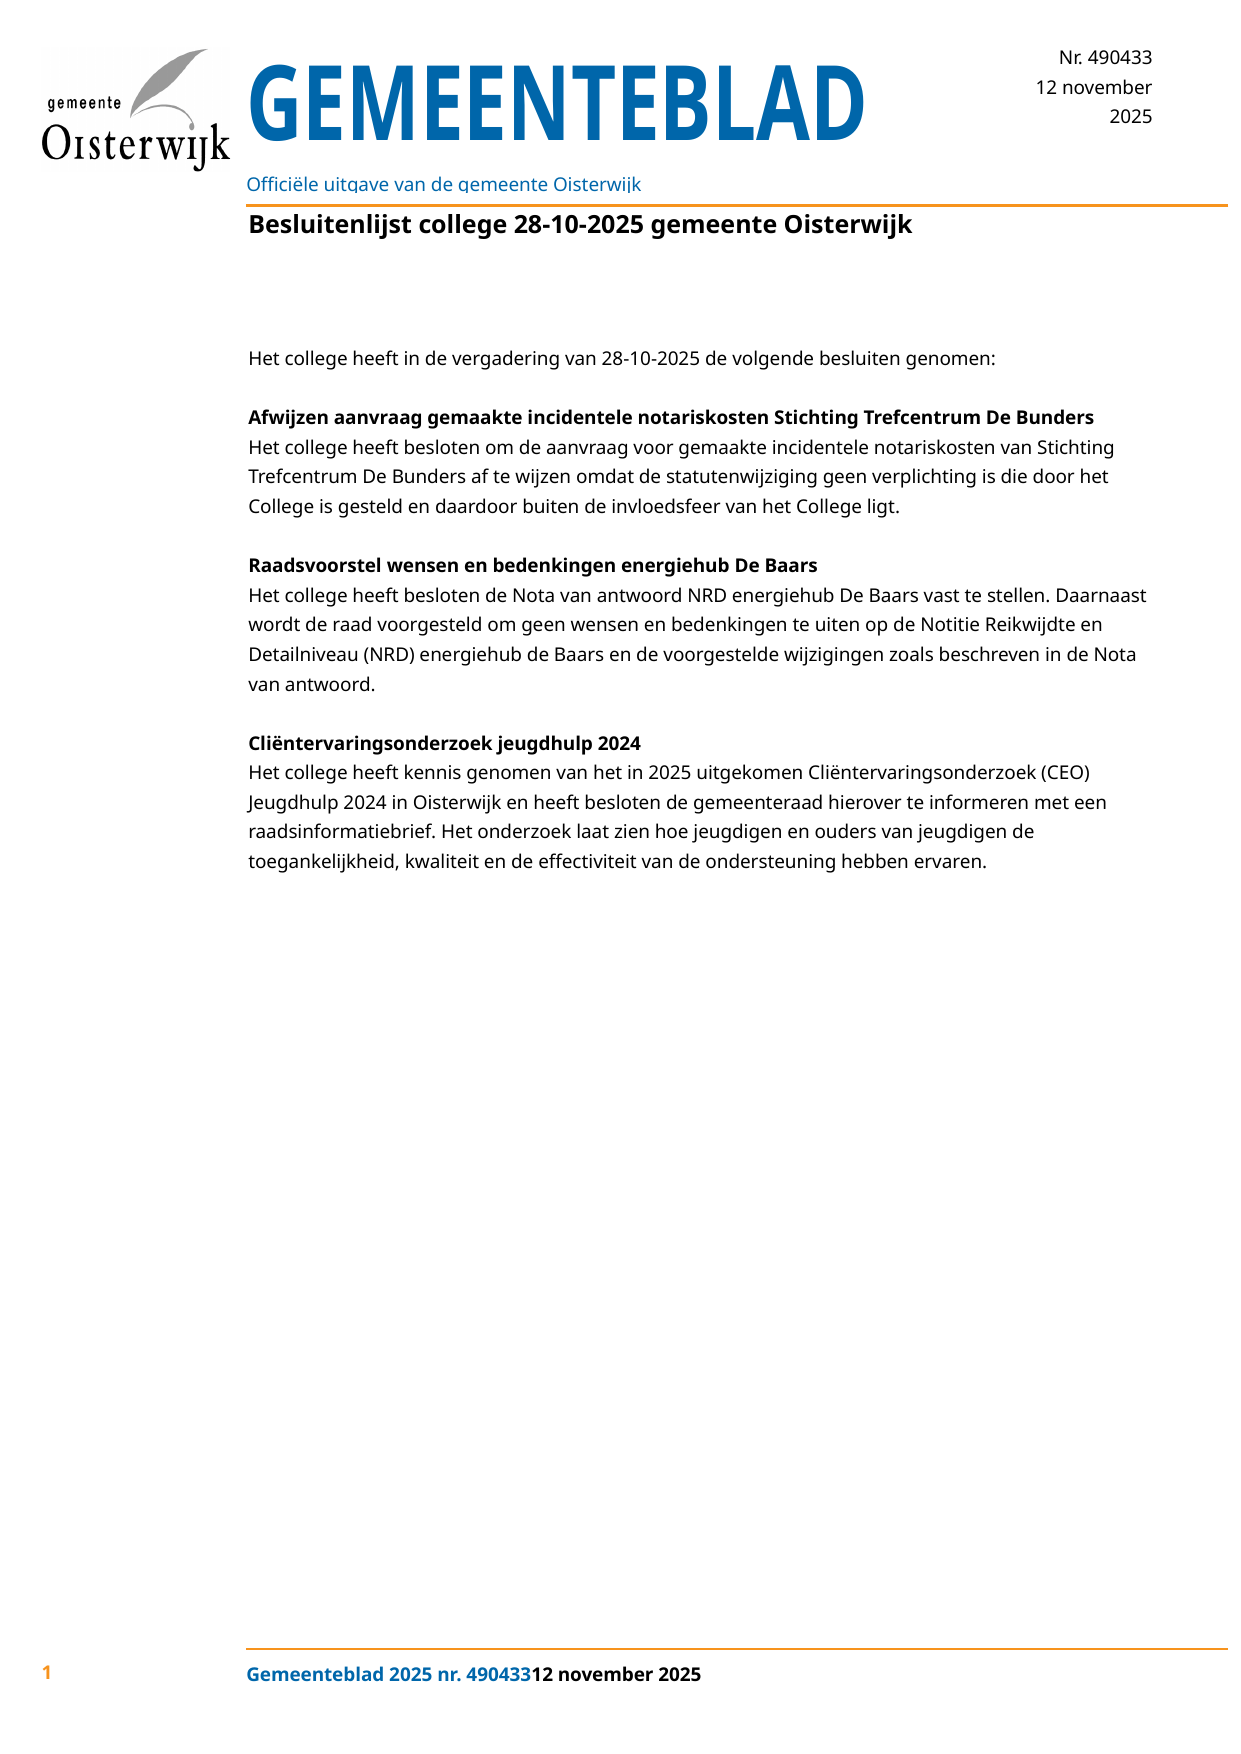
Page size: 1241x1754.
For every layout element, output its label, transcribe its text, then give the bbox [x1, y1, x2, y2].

text Cliëntervaringsonderzoek jeugdhulp 2024 [248, 730, 1152, 756]
picture [41, 47, 231, 172]
text Het college heeft besloten de Nota van antwoord NRD energiehub De Baars vast te stellen. Daarnaast wordt de raad voorgesteld om geen wensen en bedenkingen te uiten op de Notitie Reikwijdte en Detailniveau (NRD) energiehub de Baars en de voorgestelde wijzigingen zoals beschreven in de Nota van antwoord. [248, 582, 1152, 696]
text Het college heeft besloten om de aanvraag voor gemaakte incidentele notariskosten van Stichting Trefcentrum De Bunders af te wijzen omdat de statutenwijziging geen verplichting is die door het College is gesteld en daardoor buiten de invloedsfeer van het College ligt. [248, 434, 1152, 519]
text Afwijzen aanvraag gemaakte incidentele notariskosten Stichting Trefcentrum De Bunders [248, 404, 1152, 430]
text Het college heeft in de vergadering van 28-10-2025 de volgende besluiten genomen: [248, 345, 1152, 371]
text Het college heeft kennis genomen van het in 2025 uitgekomen Cliëntervaringsonderzoek (CEO) Jeugdhulp 2024 in Oisterwijk en heeft besloten de gemeenteraad hierover te informeren met een raadsinformatiebrief. Het onderzoek laat zien hoe jeugdigen en ouders van jeugdigen de toegankelijkheid, kwaliteit en de effectiviteit van de ondersteuning hebben ervaren. [248, 759, 1152, 874]
text Raadsvoorstel wensen en bedenkingen energiehub De Baars [248, 552, 1152, 578]
text Besluitenlijst college 28-10-2025 gemeente Oisterwijk [248, 207, 1152, 241]
